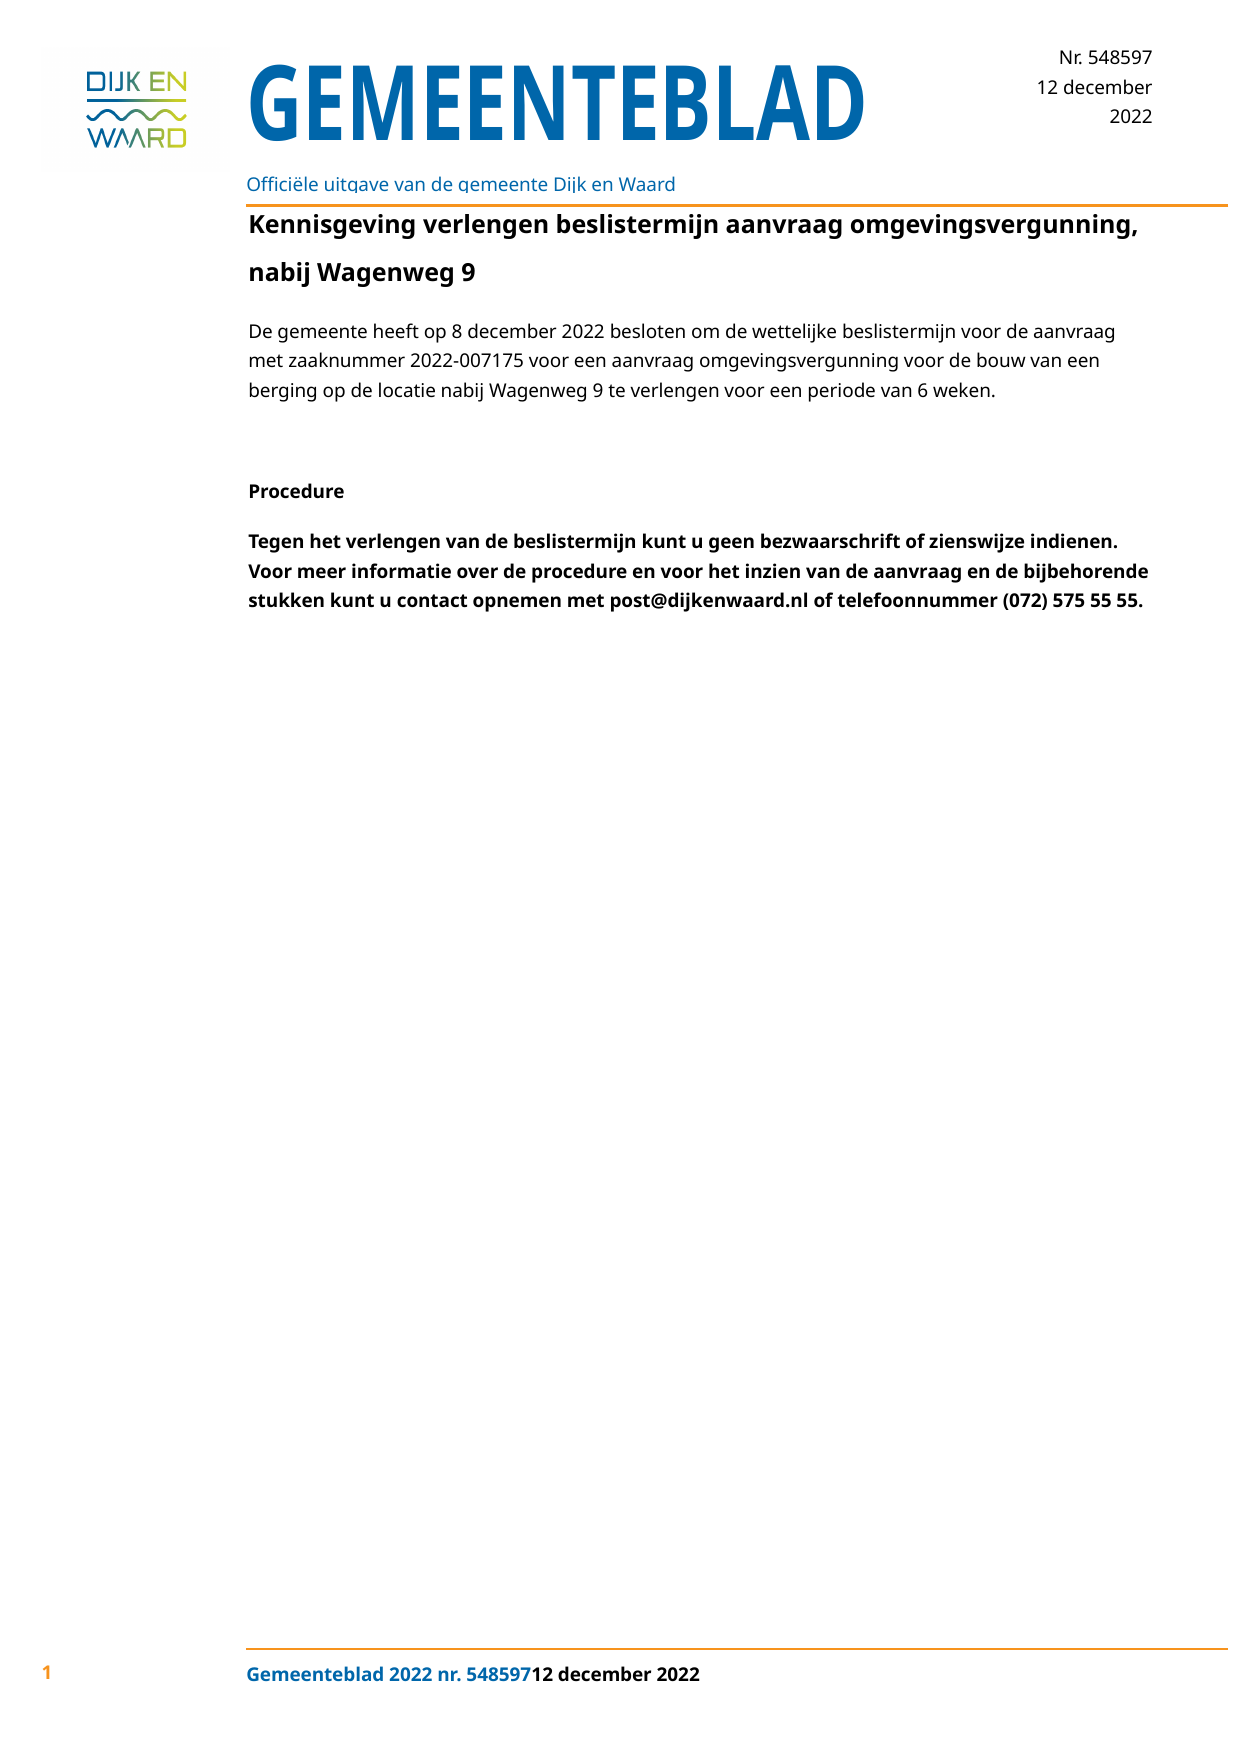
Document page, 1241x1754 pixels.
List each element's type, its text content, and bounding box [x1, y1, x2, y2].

text Tegen het verlengen van de beslistermijn kunt u geen bezwaarschrift of zienswijze indienen. Voor meer informatie over de procedure en voor het inzien van de aanvraag en de bijbehorende stukken kunt u contact opnemen met post@dijkenwaard.nl of telefoonnummer (072) 575 55 55. [248, 528, 1152, 613]
text Kennisgeving verlengen beslistermijn aanvraag omgevingsvergunning, nabij Wagenweg 9 [248, 207, 1152, 288]
text Procedure [248, 478, 1152, 504]
text De gemeente heeft op 8 december 2022 besloten om de wettelijke beslistermijn voor de aanvraag met zaaknummer 2022-007175 voor een aanvraag omgevingsvergunning voor de bouw van een berging op de locatie nabij Wagenweg 9 te verlengen voor een periode van 6 weken. [248, 318, 1152, 403]
picture [41, 47, 231, 172]
